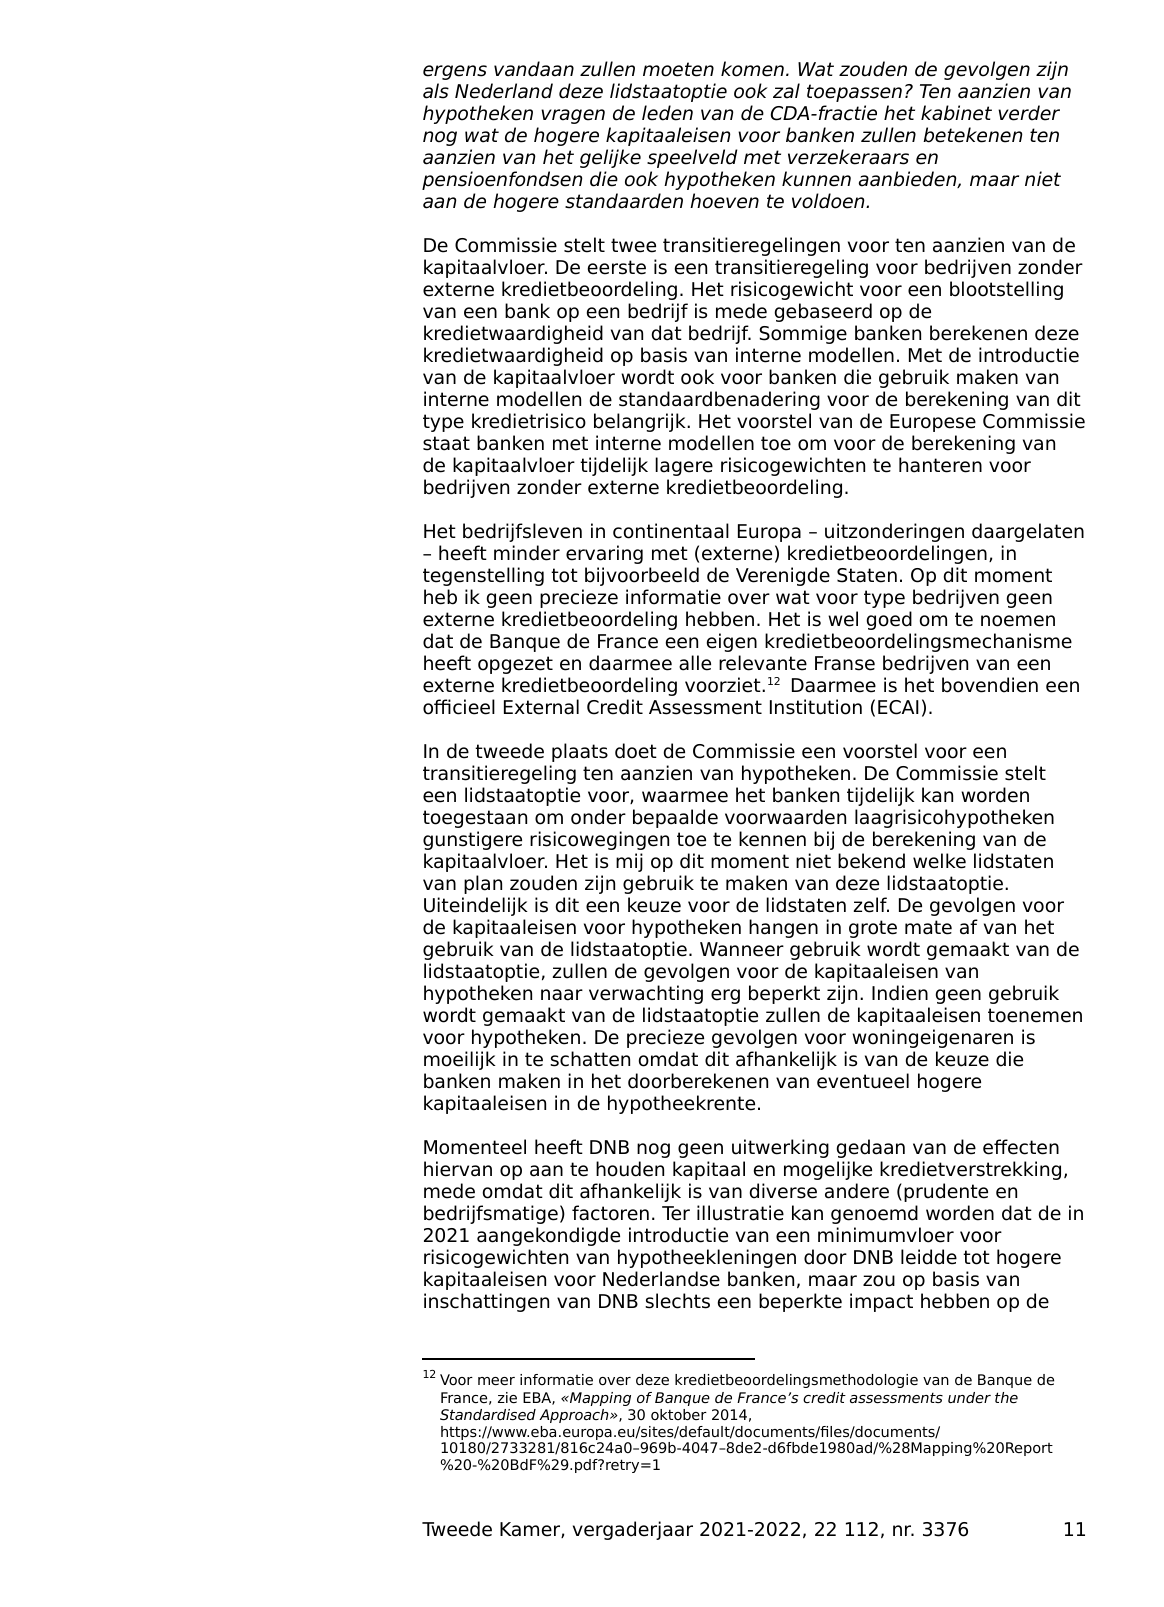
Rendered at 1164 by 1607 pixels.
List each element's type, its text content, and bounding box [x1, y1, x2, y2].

text Het bedrijfsleven in continentaal Europa – uitzonderingen daargelaten – heeft minder ervaring met (externe) kredietbeoordelingen, in tegenstelling tot bijvoorbeeld de Verenigde Staten. Op dit moment heb ik geen precieze informatie over wat voor type bedrijven geen externe kredietbeoordeling hebben. Het is wel goed om te noemen dat de Banque de France een eigen kredietbeoordelingsmechanisme heeft opgezet en daarmee alle relevante Franse bedrijven van een externe kredietbeoordeling voorziet. Daarmee is het bovendien een officieel External Credit Assessment Institution (ECAI). [422, 521, 1087, 719]
text De Commissie stelt twee transitieregelingen voor ten aanzien van de kapitaalvloer. De eerste is een transitieregeling voor bedrijven zonder externe kredietbeoordeling. Het risicogewicht voor een blootstelling van een bank op een bedrijf is mede gebaseerd op de kredietwaardigheid van dat bedrijf. Sommige banken berekenen deze kredietwaardigheid op basis van interne modellen. Met de introductie van de kapitaalvloer wordt ook voor banken die gebruik maken van interne modellen de standaardbenadering voor de berekening van dit type kredietrisico belangrijk. Het voorstel van de Europese Commissie staat banken met interne modellen toe om voor de berekening van de kapitaalvloer tijdelijk lagere risicogewichten te hanteren voor bedrijven zonder externe kredietbeoordeling. [422, 235, 1087, 499]
text In de tweede plaats doet de Commissie een voorstel voor een transitieregeling ten aanzien van hypotheken. De Commissie stelt een lidstaatoptie voor, waarmee het banken tijdelijk kan worden toegestaan om onder bepaalde voorwaarden laagrisicohypotheken gunstigere risicowegingen toe te kennen bij de berekening van de kapitaalvloer. Het is mij op dit moment niet bekend welke lidstaten van plan zouden zijn gebruik te maken van deze lidstaatoptie. Uiteindelijk is dit een keuze voor de lidstaten zelf. De gevolgen voor de kapitaaleisen voor hypotheken hangen in grote mate af van het gebruik van de lidstaatoptie. Wanneer gebruik wordt gemaakt van de lidstaatoptie, zullen de gevolgen voor de kapitaaleisen van hypotheken naar verwachting erg beperkt zijn. Indien geen gebruik wordt gemaakt van de lidstaatoptie zullen de kapitaaleisen toenemen voor hypotheken. De precieze gevolgen voor woningeigenaren is moeilijk in te schatten omdat dit afhankelijk is van de keuze die banken maken in het doorberekenen van eventueel hogere kapitaaleisen in de hypotheekrente. [422, 741, 1087, 1115]
text Voor meer informatie over deze kredietbeoordelingsmethodologie van de Banque de France, zie EBA, «Mapping of Banque de France’s credit assessments under the Standardised Approach», 30 oktober 2014, https://www.eba.europa.eu/sites/default/documents/files/documents/10180/2733281/816c24a0–969b-4047–8de2-d6fbde1980ad/%28Mapping%20Report%20-%20BdF%29.pdf?retry=1 [422, 1368, 1087, 1474]
text Momenteel heeft DNB nog geen uitwerking gedaan van de effecten hiervan op aan te houden kapitaal en mogelijke kredietverstrekking, mede omdat dit afhankelijk is van diverse andere (prudente en bedrijfsmatige) factoren. Ter illustratie kan genoemd worden dat de in 2021 aangekondigde introductie van een minimumvloer voor risicogewichten van hypotheekleningen door DNB leidde tot hogere kapitaaleisen voor Nederlandse banken, maar zou op basis van inschattingen van DNB slechts een beperkte impact hebben op de [422, 1137, 1087, 1313]
text ergens vandaan zullen moeten komen. Wat zouden de gevolgen zijn als Nederland deze lidstaatoptie ook zal toepassen? Ten aanzien van hypotheken vragen de leden van de CDA-fractie het kabinet verder nog wat de hogere kapitaaleisen voor banken zullen betekenen ten aanzien van het gelijke speelveld met verzekeraars en pensioenfondsen die ook hypotheken kunnen aanbieden, maar niet aan de hogere standaarden hoeven te voldoen. [422, 59, 1087, 213]
